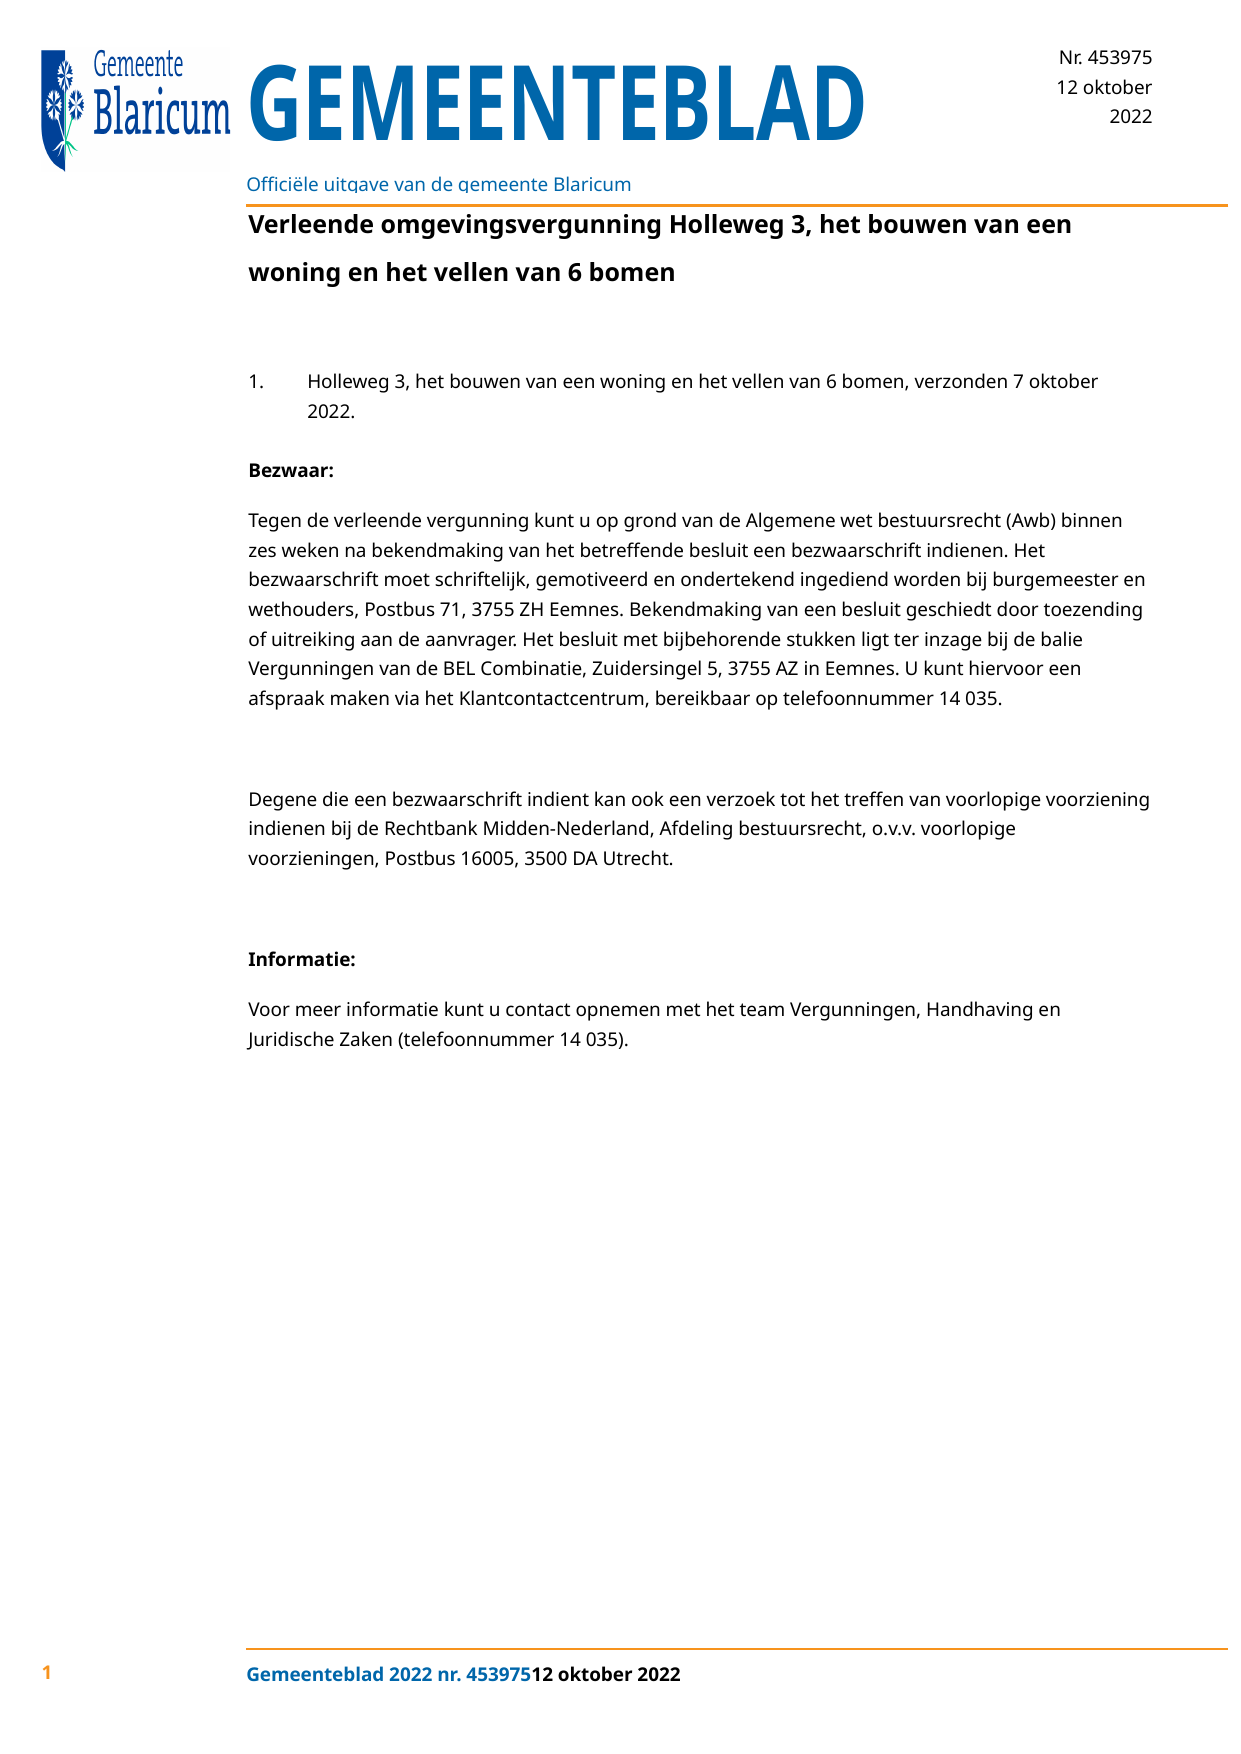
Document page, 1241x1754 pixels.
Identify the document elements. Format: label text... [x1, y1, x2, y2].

list Holleweg 3, het bouwen van een woning en het vellen van 6 bomen, verzonden 7 oktober 2022. [248, 368, 1152, 424]
text Voor meer informatie kunt u contact opnemen met het team Vergunningen, Handhaving en Juridische Zaken (telefoonnummer 14 035). [248, 996, 1152, 1052]
picture [41, 47, 231, 172]
text Tegen de verleende vergunning kunt u op grond van de Algemene wet bestuursrecht (Awb) binnen zes weken na bekendmaking van het betreffende besluit een bezwaarschrift indienen. Het bezwaarschrift moet schriftelijk, gemotiveerd en ondertekend ingediend worden bij burgemeester en wethouders, Postbus 71, 3755 ZH Eemnes. Bekendmaking van een besluit geschiedt door toezending of uitreiking aan de aanvrager. Het besluit met bijbehorende stukken ligt ter inzage bij de balie Vergunningen van de BEL Combinatie, Zuidersingel 5, 3755 AZ in Eemnes. U kunt hiervoor een afspraak maken via het Klantcontactcentrum, bereikbaar op telefoonnummer 14 035. [248, 507, 1152, 711]
text Verleende omgevingsvergunning Holleweg 3, het bouwen van een woning en het vellen van 6 bomen [248, 207, 1152, 288]
text Informatie: [248, 946, 1152, 972]
text Bezwaar: [248, 457, 1152, 483]
text Degene die een bezwaarschrift indient kan ook een verzoek tot het treffen van voorlopige voorziening indienen bij de Rechtbank Midden-Nederland, Afdeling bestuursrecht, o.v.v. voorlopige voorzieningen, Postbus 16005, 3500 DA Utrecht. [248, 786, 1152, 871]
